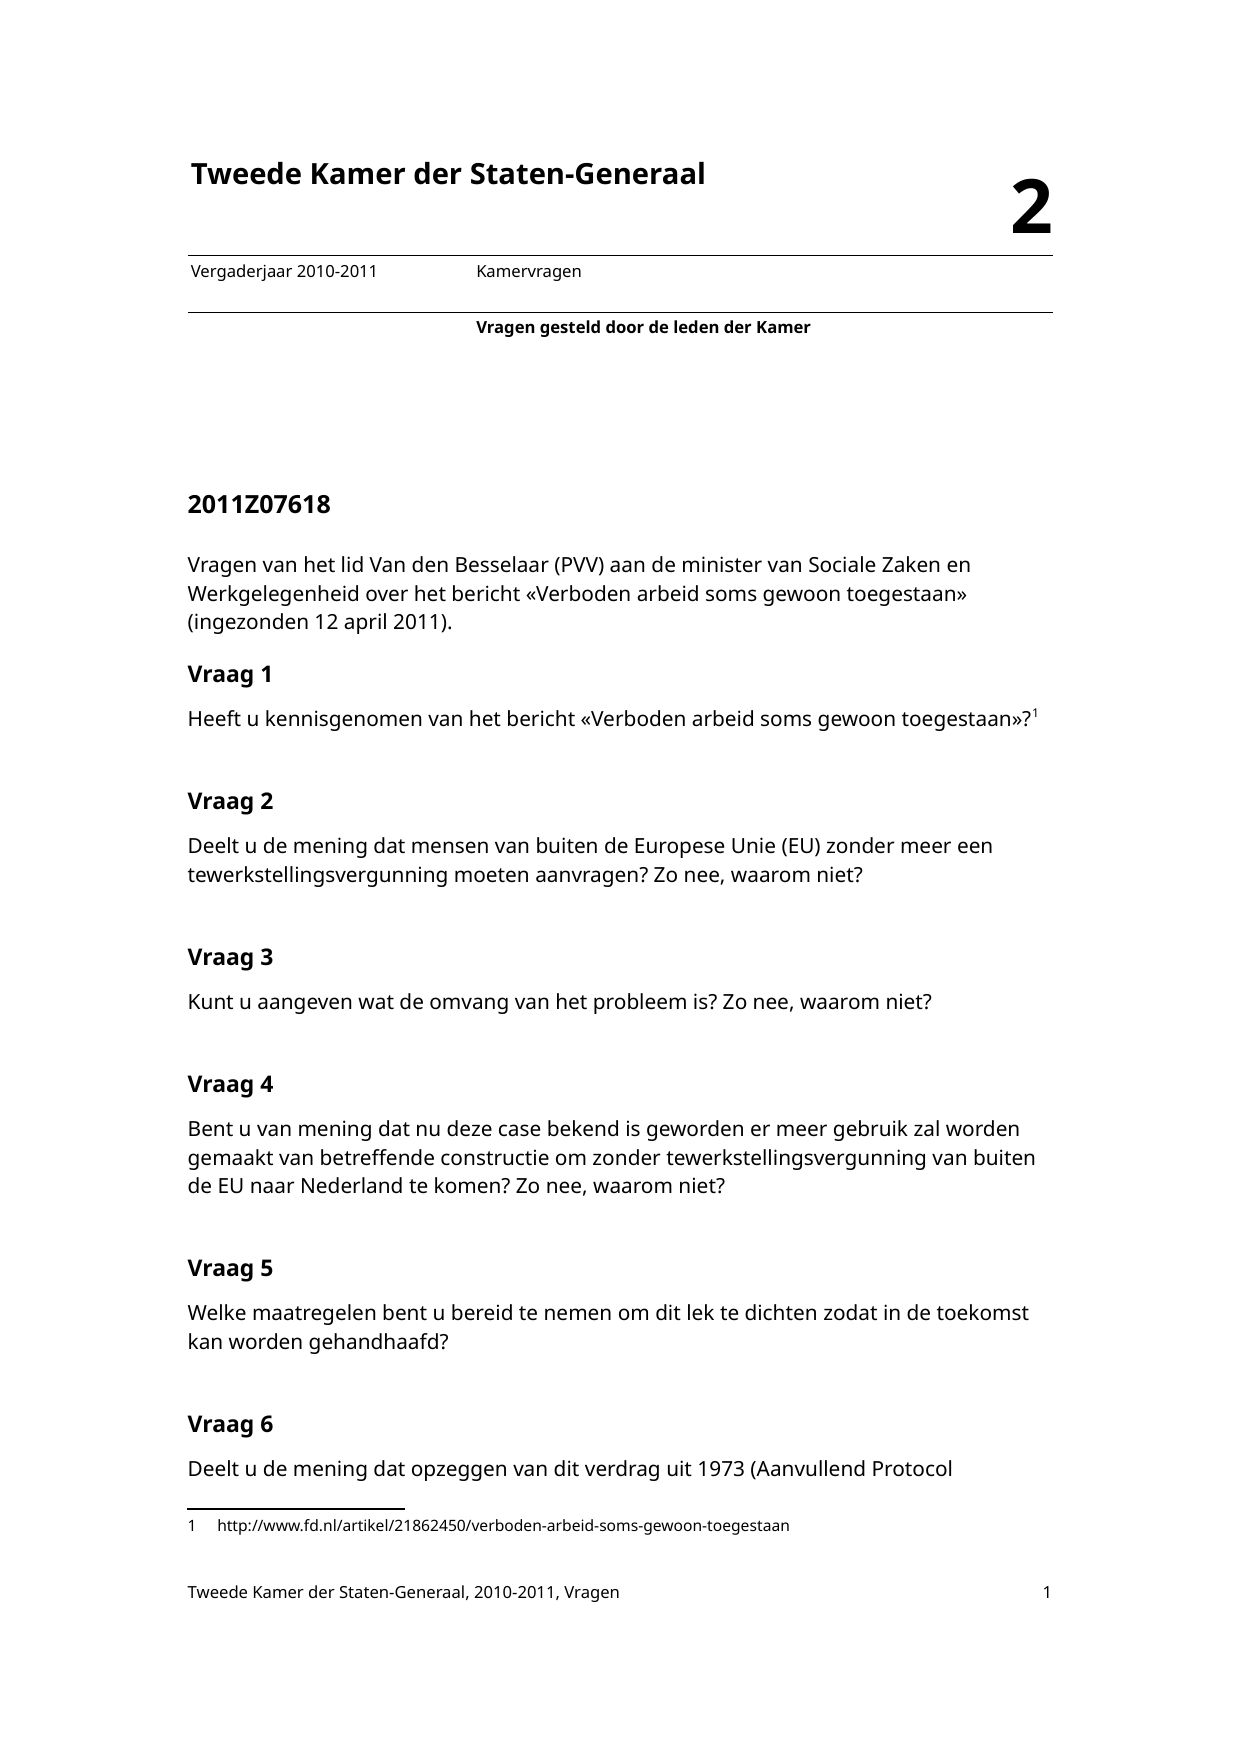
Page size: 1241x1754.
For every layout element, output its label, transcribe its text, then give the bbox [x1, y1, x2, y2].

text 2011Z07618 [187, 487, 1053, 521]
subtitle Vraag 4 [187, 1068, 1053, 1099]
table_cell [188, 313, 473, 339]
subtitle Vraag 2 [187, 785, 1053, 817]
table_header 2 [880, 150, 1053, 255]
table_header Tweede Kamer der Staten-Generaal [188, 150, 879, 255]
subtitle Vraag 3 [187, 941, 1053, 972]
subtitle Vraag 6 [187, 1408, 1053, 1439]
text Vragen van het lid Van den Besselaar (PVV) aan de minister van Sociale Zaken en Werkgelegenheid over het bericht «Verboden arbeid soms gewoon toegestaan» (ingezonden 12 april 2011). [187, 550, 1053, 636]
text http://www.fd.nl/artikel/21862450/verboden-arbeid-soms-gewoon-toegestaan [187, 1508, 1053, 1536]
subtitle Vraag 5 [187, 1252, 1053, 1283]
text Kunt u aangeven wat de omvang van het probleem is? Zo nee, waarom niet? [187, 987, 1053, 1016]
table_cell Kamervragen [473, 256, 1053, 312]
table_cell Vragen gesteld door de leden der Kamer [473, 313, 1053, 339]
table_cell Vergaderjaar 2010-2011 [188, 256, 473, 312]
text Deelt u de mening dat mensen van buiten de Europese Unie (EU) zonder meer een tewerkstellingsvergunning moeten aanvragen? Zo nee, waarom niet? [187, 832, 1053, 888]
text Heeft u kennisgenomen van het bericht «Verboden arbeid soms gewoon toegestaan»? [187, 704, 1053, 733]
subtitle Vraag 1 [187, 658, 1053, 689]
text Welke maatregelen bent u bereid te nemen om dit lek te dichten zodat in de toekomst kan worden gehandhaafd? [187, 1298, 1053, 1355]
text Bent u van mening dat nu deze case bekend is geworden er meer gebruik zal worden gemaakt van betreffende constructie om zonder tewerkstellingsvergunning van buiten de EU naar Nederland te komen? Zo nee, waarom niet? [187, 1114, 1053, 1200]
text Deelt u de mening dat opzeggen van dit verdrag uit 1973 (Aanvullend Protocol [187, 1454, 1053, 1482]
